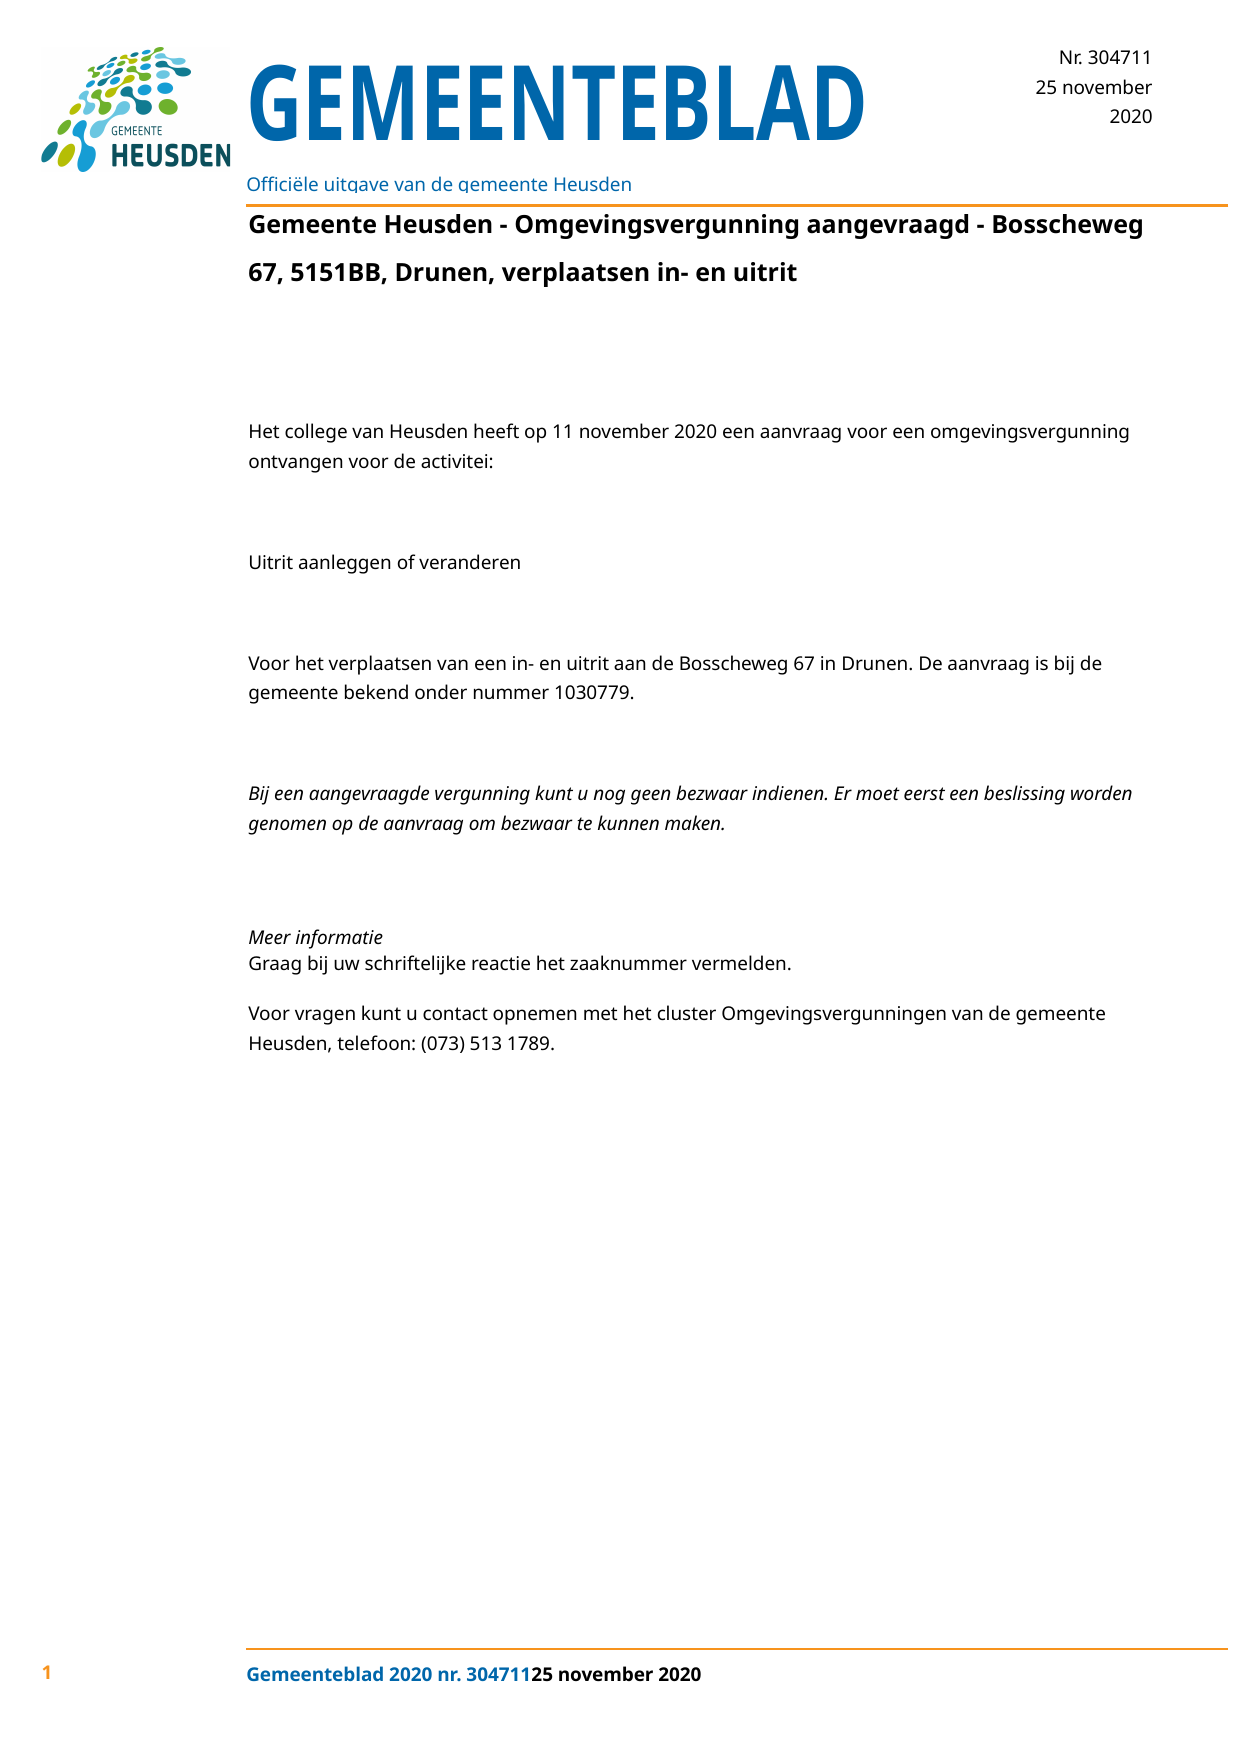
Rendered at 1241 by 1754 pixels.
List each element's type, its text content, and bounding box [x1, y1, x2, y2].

text Gemeente Heusden - Omgevingsvergunning aangevraagd - Bosscheweg 67, 5151BB, Drunen, verplaatsen in- en uitrit [248, 207, 1152, 288]
text Bij een aangevraagde vergunning kunt u nog geen bezwaar indienen. Er moet eerst een beslissing worden genomen op de aanvraag om bezwaar te kunnen maken. [248, 780, 1152, 836]
text Voor vragen kunt u contact opnemen met het cluster Omgevingsvergunningen van de gemeente Heusden, telefoon: (073) 513 1789. [248, 1001, 1152, 1056]
text Het college van Heusden heeft op 11 november 2020 een aanvraag voor een omgevingsvergunning ontvangen voor de activitei: [248, 419, 1152, 474]
text Uitrit aanleggen of veranderen [248, 549, 1152, 575]
text Graag bij uw schriftelijke reactie het zaaknummer vermelden. [248, 950, 1152, 976]
text Voor het verplaatsen van een in- en uitrit aan de Bosscheweg 67 in Drunen. De aanvraag is bij de gemeente bekend onder nummer 1030779. [248, 650, 1152, 705]
picture [41, 47, 231, 172]
text Meer informatie [248, 924, 1152, 950]
